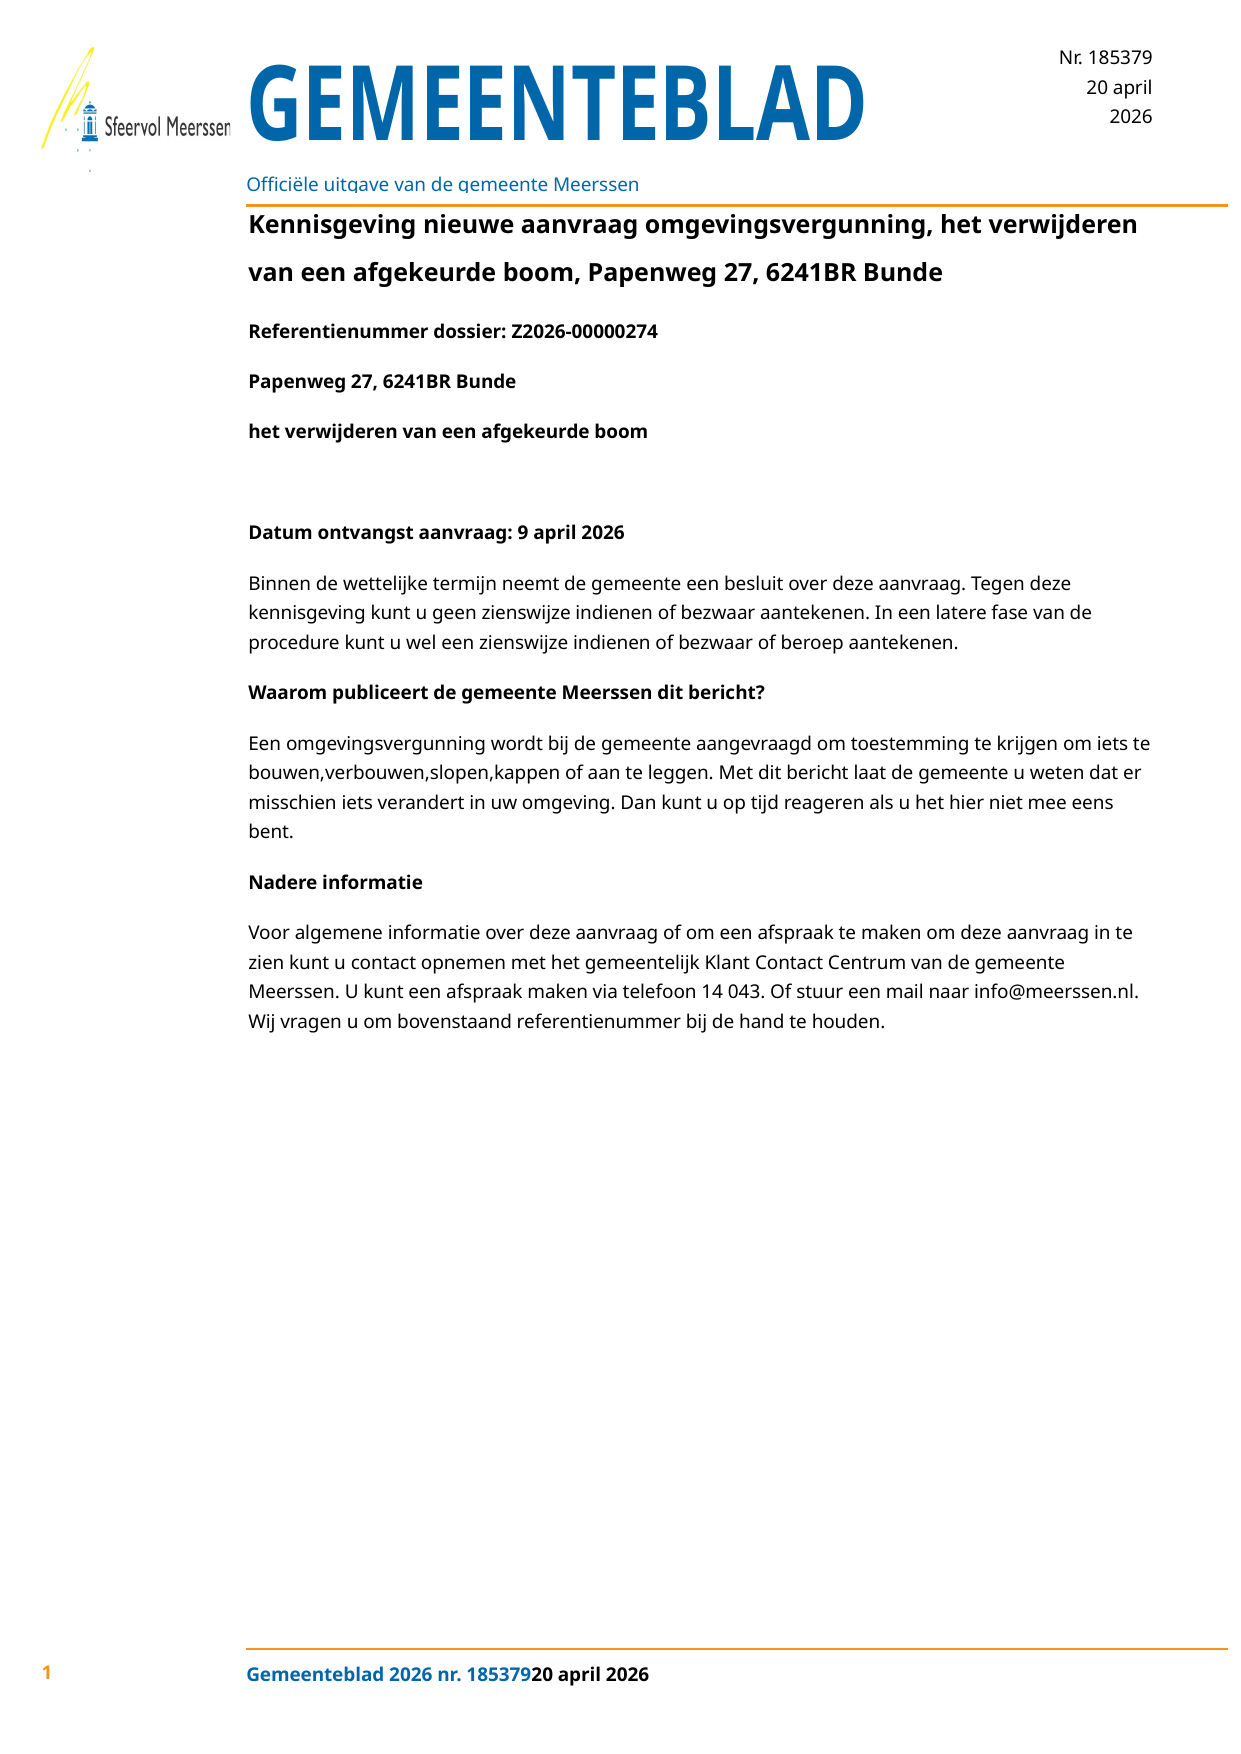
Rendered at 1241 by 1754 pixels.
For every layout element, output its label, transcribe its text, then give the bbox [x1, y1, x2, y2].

text Datum ontvangst aanvraag: 9 april 2026 [248, 519, 1152, 545]
text Referentienummer dossier: Z2026-00000274 [248, 318, 1152, 344]
text Waarom publiceert de gemeente Meerssen dit bericht? [248, 679, 1152, 705]
text het verwijderen van een afgekeurde boom [248, 419, 1152, 444]
text Binnen de wettelijke termijn neemt de gemeente een besluit over deze aanvraag. Tegen deze kennisgeving kunt u geen zienswijze indienen of bezwaar aantekenen. In een latere fase van de procedure kunt u wel een zienswijze indienen of bezwaar of beroep aantekenen. [248, 570, 1152, 655]
text Papenweg 27, 6241BR Bunde [248, 368, 1152, 394]
text Kennisgeving nieuwe aanvraag omgevingsvergunning, het verwijderen van een afgekeurde boom, Papenweg 27, 6241BR Bunde [248, 207, 1152, 288]
text Een omgevingsvergunning wordt bij de gemeente aangevraagd om toestemming te krijgen om iets te bouwen,verbouwen,slopen,kappen of aan te leggen. Met dit bericht laat de gemeente u weten dat er misschien iets verandert in uw omgeving. Dan kunt u op tijd reageren als u het hier niet mee eens bent. [248, 730, 1152, 844]
text Voor algemene informatie over deze aanvraag of om een afspraak te maken om deze aanvraag in te zien kunt u contact opnemen met het gemeentelijk Klant Contact Centrum van de gemeente Meerssen. U kunt een afspraak maken via telefoon 14 043. Of stuur een mail naar info@meerssen.nl. Wij vragen u om bovenstaand referentienummer bij de hand te houden. [248, 919, 1152, 1034]
picture [41, 47, 231, 172]
text Nadere informatie [248, 869, 1152, 895]
